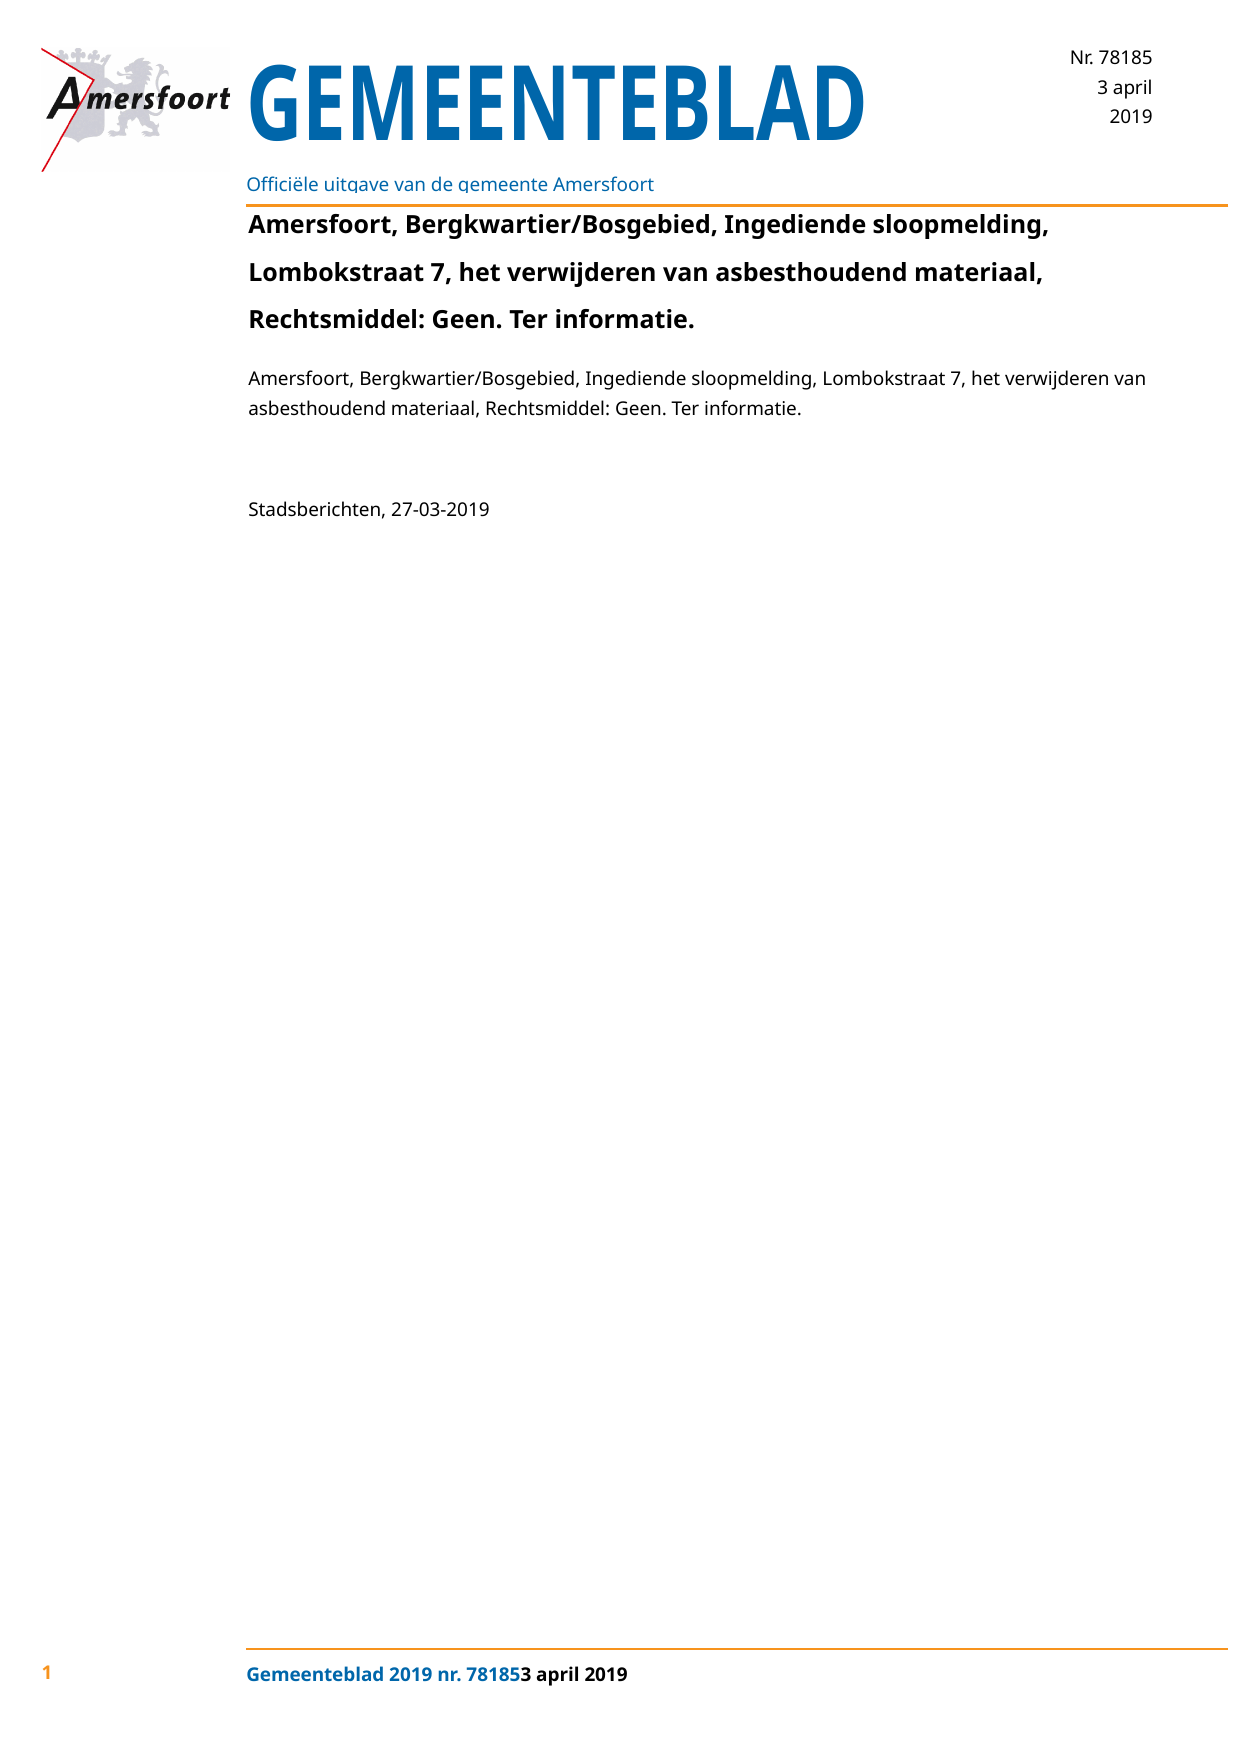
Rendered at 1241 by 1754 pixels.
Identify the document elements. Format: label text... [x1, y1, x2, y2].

text Amersfoort, Bergkwartier/Bosgebied, Ingediende sloopmelding, Lombokstraat 7, het verwijderen van asbesthoudend materiaal, Rechtsmiddel: Geen. Ter informatie. [248, 366, 1152, 421]
picture [41, 47, 231, 172]
text Stadsberichten, 27-03-2019 [248, 496, 1152, 522]
text Amersfoort, Bergkwartier/Bosgebied, Ingediende sloopmelding, Lombokstraat 7, het verwijderen van asbesthoudend materiaal, Rechtsmiddel: Geen. Ter informatie. [248, 207, 1152, 336]
